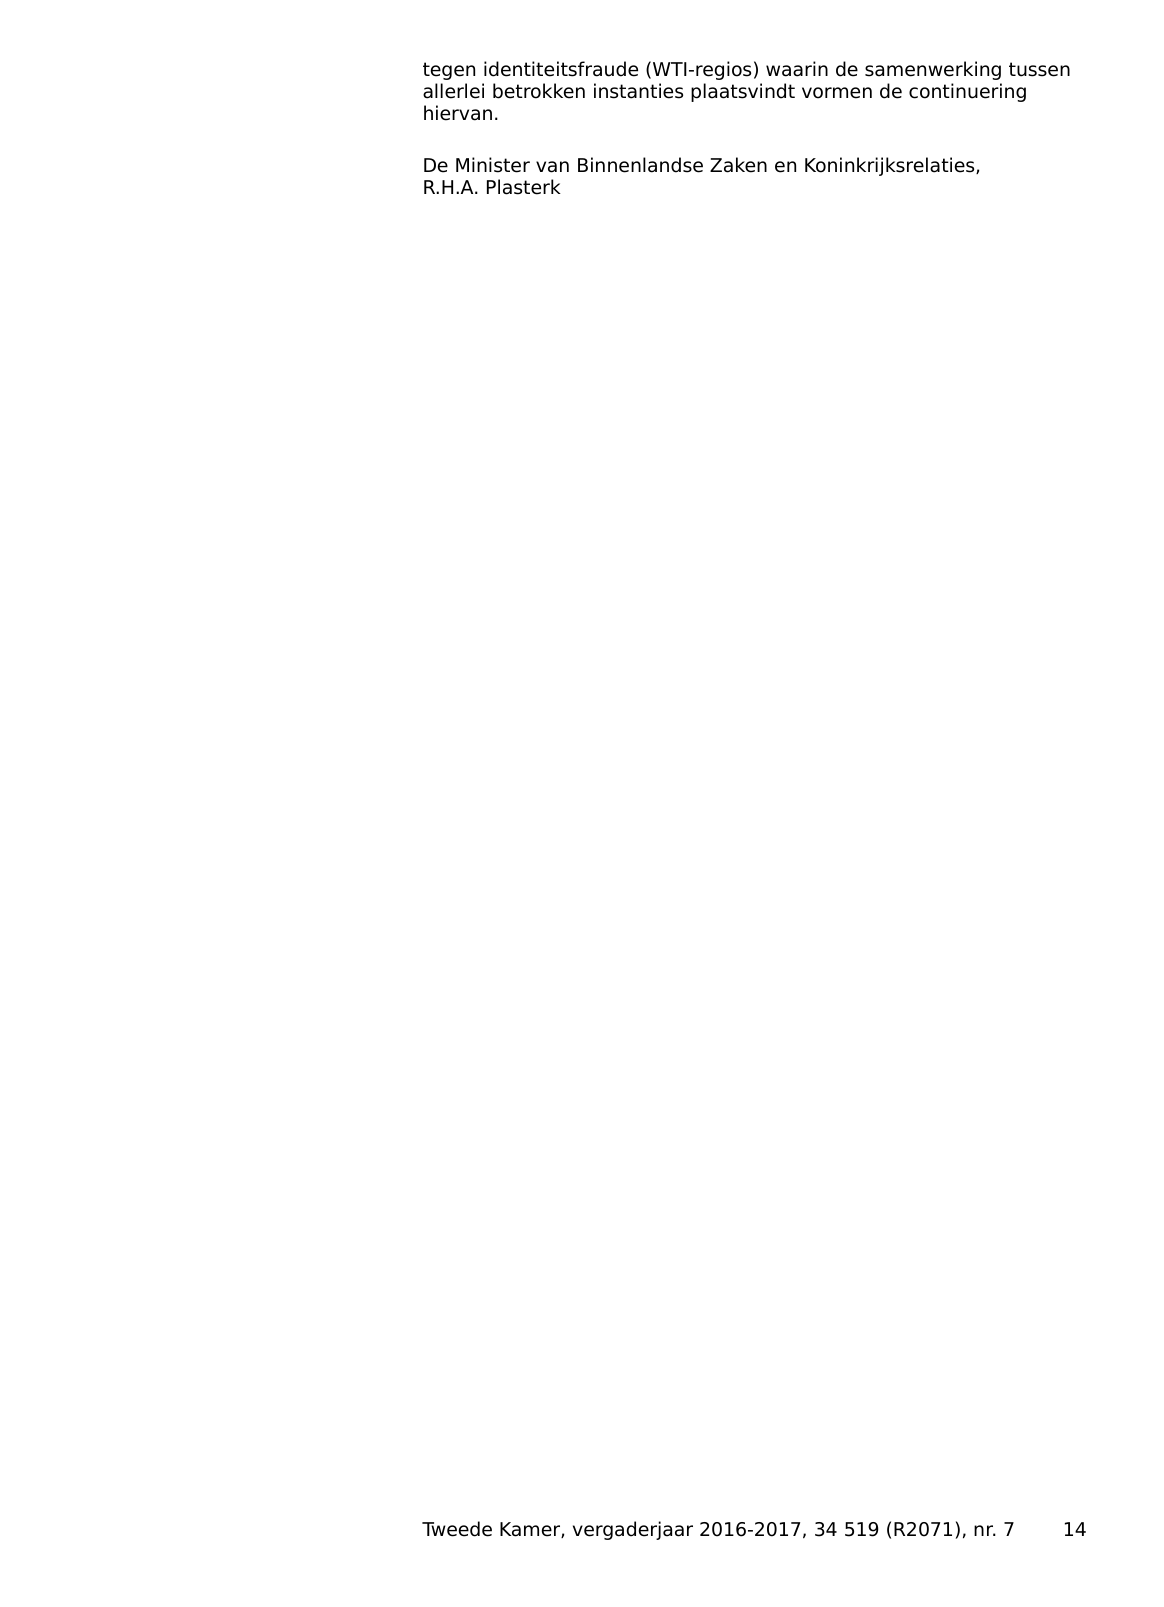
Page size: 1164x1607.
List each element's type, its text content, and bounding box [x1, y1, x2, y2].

text tegen identiteitsfraude (WTI-regios) waarin de samenwerking tussen allerlei betrokken instanties plaatsvindt vormen de continuering hiervan. [422, 59, 1087, 125]
text De Minister van Binnenlandse Zaken en Koninkrijksrelaties, R.H.A. Plasterk [422, 155, 1087, 199]
